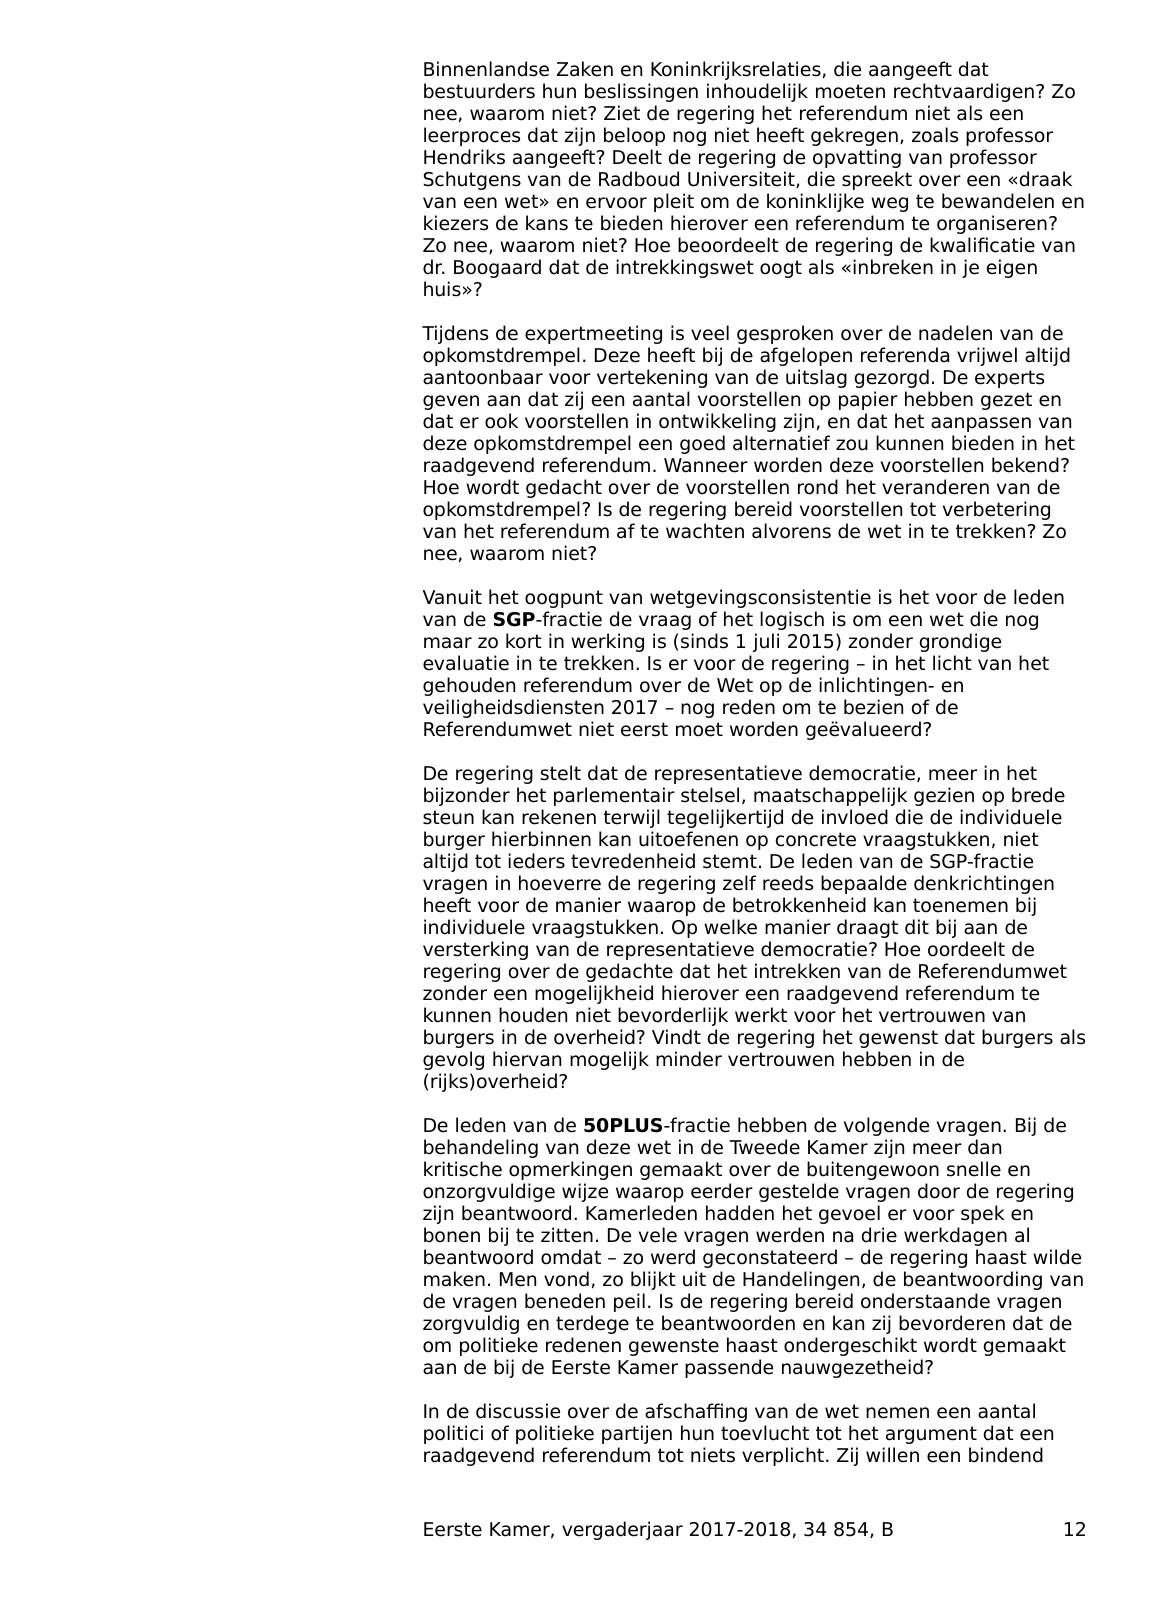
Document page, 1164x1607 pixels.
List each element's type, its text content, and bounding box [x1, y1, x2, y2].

text In de discussie over de afschaffing van de wet nemen een aantal politici of politieke partijen hun toevlucht tot het argument dat een raadgevend referendum tot niets verplicht. Zij willen een bindend [422, 1401, 1087, 1467]
text Vanuit het oogpunt van wetgevingsconsistentie is het voor de leden van de SGP-fractie de vraag of het logisch is om een wet die nog maar zo kort in werking is (sinds 1 juli 2015) zonder grondige evaluatie in te trekken. Is er voor de regering – in het licht van het gehouden referendum over de Wet op de inlichtingen- en veiligheidsdiensten 2017 – nog reden om te bezien of de Referendumwet niet eerst moet worden geëvalueerd? [422, 587, 1087, 741]
text Binnenlandse Zaken en Koninkrijksrelaties, die aangeeft dat bestuurders hun beslissingen inhoudelijk moeten rechtvaardigen? Zo nee, waarom niet? Ziet de regering het referendum niet als een leerproces dat zijn beloop nog niet heeft gekregen, zoals professor Hendriks aangeeft? Deelt de regering de opvatting van professor Schutgens van de Radboud Universiteit, die spreekt over een «draak van een wet» en ervoor pleit om de koninklijke weg te bewandelen en kiezers de kans te bieden hierover een referendum te organiseren? Zo nee, waarom niet? Hoe beoordeelt de regering de kwalificatie van dr. Boogaard dat de intrekkingswet oogt als «inbreken in je eigen huis»? [422, 59, 1087, 301]
text De leden van de 50PLUS-fractie hebben de volgende vragen. Bij de behandeling van deze wet in de Tweede Kamer zijn meer dan kritische opmerkingen gemaakt over de buitengewoon snelle en onzorgvuldige wijze waarop eerder gestelde vragen door de regering zijn beantwoord. Kamerleden hadden het gevoel er voor spek en bonen bij te zitten. De vele vragen werden na drie werkdagen al beantwoord omdat – zo werd geconstateerd – de regering haast wilde maken. Men vond, zo blijkt uit de Handelingen, de beantwoording van de vragen beneden peil. Is de regering bereid onderstaande vragen zorgvuldig en terdege te beantwoorden en kan zij bevorderen dat de om politieke redenen gewenste haast ondergeschikt wordt gemaakt aan de bij de Eerste Kamer passende nauwgezetheid? [422, 1115, 1087, 1379]
text De regering stelt dat de representatieve democratie, meer in het bijzonder het parlementair stelsel, maatschappelijk gezien op brede steun kan rekenen terwijl tegelijkertijd de invloed die de individuele burger hierbinnen kan uitoefenen op concrete vraagstukken, niet altijd tot ieders tevredenheid stemt. De leden van de SGP-fractie vragen in hoeverre de regering zelf reeds bepaalde denkrichtingen heeft voor de manier waarop de betrokkenheid kan toenemen bij individuele vraagstukken. Op welke manier draagt dit bij aan de versterking van de representatieve democratie? Hoe oordeelt de regering over de gedachte dat het intrekken van de Referendumwet zonder een mogelijkheid hierover een raadgevend referendum te kunnen houden niet bevorderlijk werkt voor het vertrouwen van burgers in de overheid? Vindt de regering het gewenst dat burgers als gevolg hiervan mogelijk minder vertrouwen hebben in de (rijks)overheid? [422, 763, 1087, 1093]
text Tijdens de expertmeeting is veel gesproken over de nadelen van de opkomstdrempel. Deze heeft bij de afgelopen referenda vrijwel altijd aantoonbaar voor vertekening van de uitslag gezorgd. De experts geven aan dat zij een aantal voorstellen op papier hebben gezet en dat er ook voorstellen in ontwikkeling zijn, en dat het aanpassen van deze opkomstdrempel een goed alternatief zou kunnen bieden in het raadgevend referendum. Wanneer worden deze voorstellen bekend? Hoe wordt gedacht over de voorstellen rond het veranderen van de opkomstdrempel? Is de regering bereid voorstellen tot verbetering van het referendum af te wachten alvorens de wet in te trekken? Zo nee, waarom niet? [422, 323, 1087, 565]
